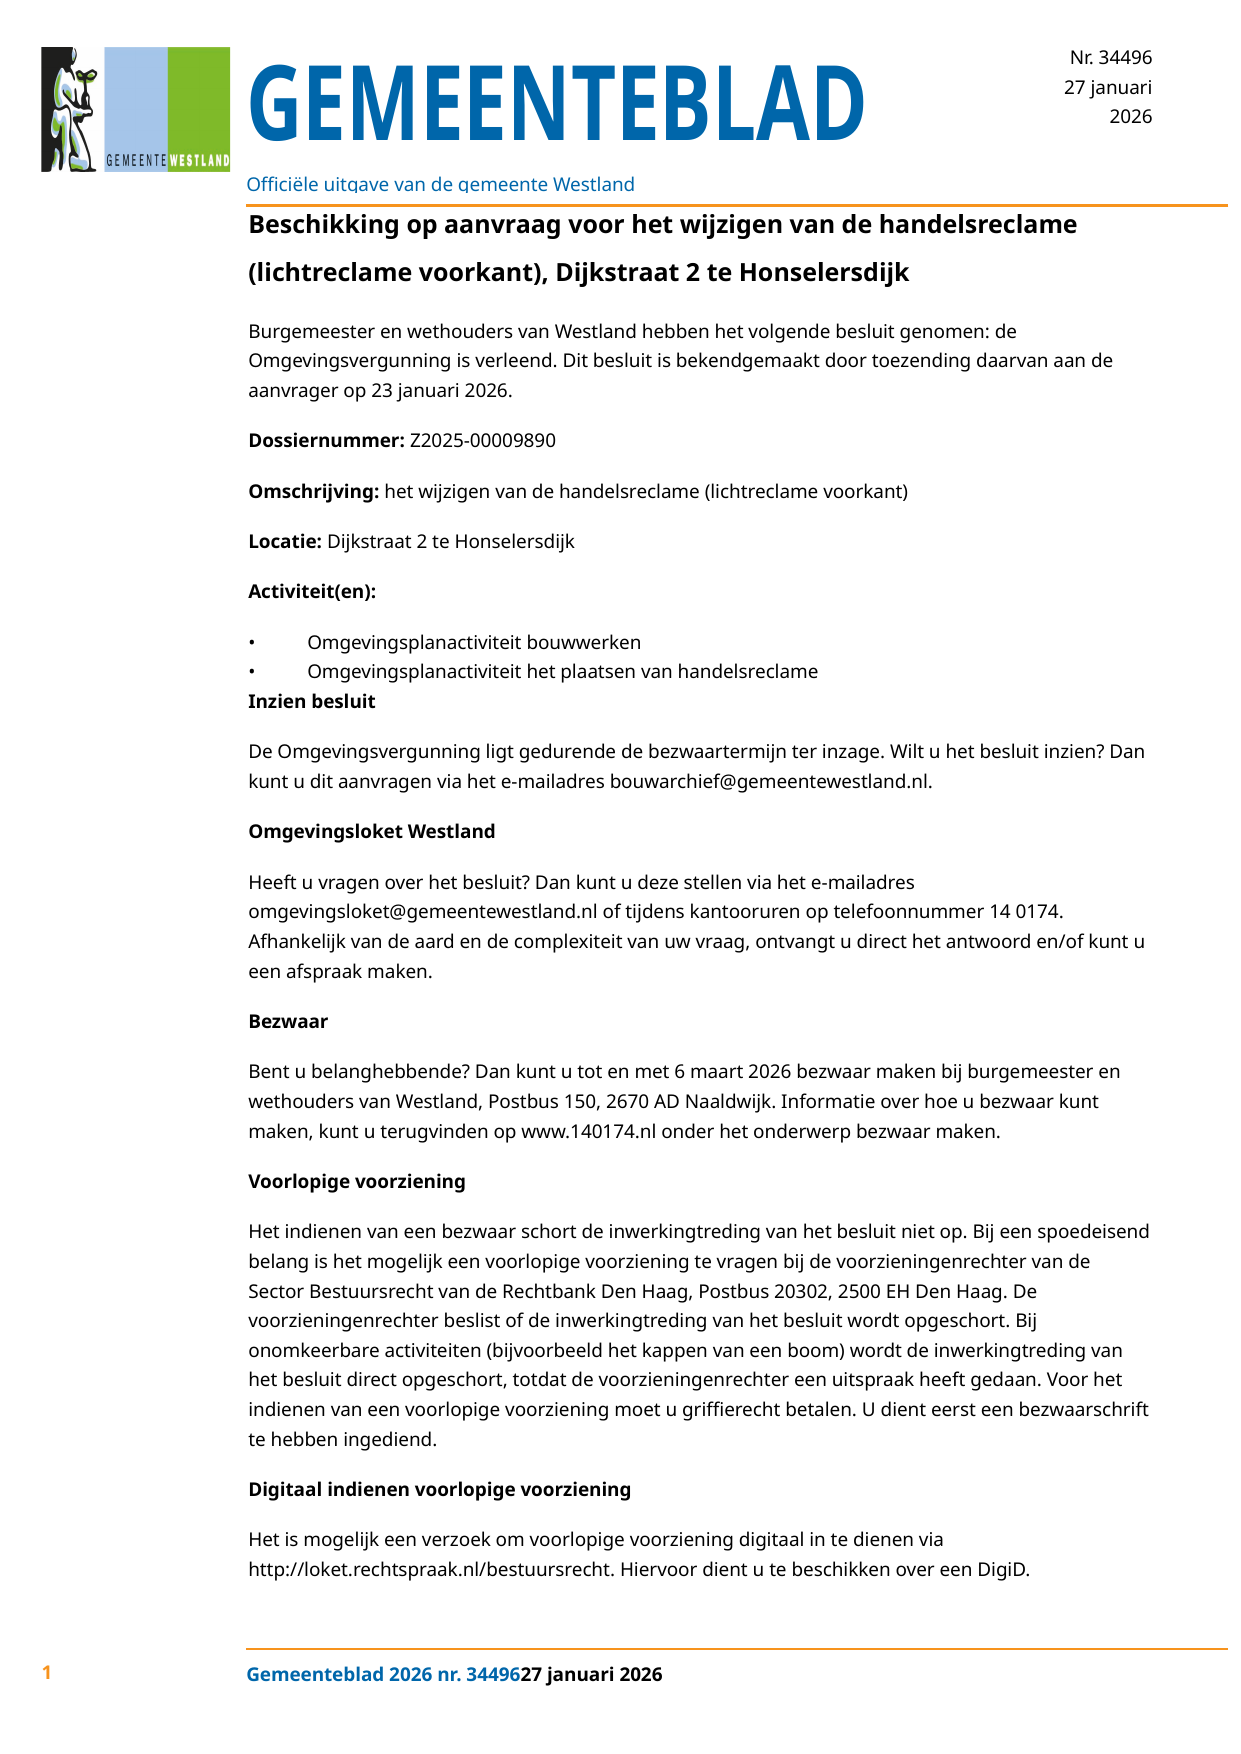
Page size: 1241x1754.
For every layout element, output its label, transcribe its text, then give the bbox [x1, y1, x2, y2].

text Voorlopige voorziening [248, 1168, 1152, 1194]
text Burgemeester en wethouders van Westland hebben het volgende besluit genomen: de Omgevingsvergunning is verleend. Dit besluit is bekendgemaakt door toezending daarvan aan de aanvrager op 23 januari 2026. [248, 318, 1152, 403]
text Digitaal indienen voorlopige voorziening [248, 1476, 1152, 1502]
text Activiteit(en): [248, 579, 1152, 604]
text Het is mogelijk een verzoek om voorlopige voorziening digitaal in te dienen via http://loket.rechtspraak.nl/bestuursrecht. Hiervoor dient u te beschikken over een DigiD. [248, 1527, 1152, 1582]
text Omgevingsloket Westland [248, 819, 1152, 844]
text Dossiernummer: Z2025-00009890 [248, 427, 1152, 453]
text Beschikking op aanvraag voor het wijzigen van de handelsreclame (lichtreclame voorkant), Dijkstraat 2 te Honselersdijk [248, 207, 1152, 288]
text Bent u belanghebbende? Dan kunt u tot en met 6 maart 2026 bezwaar maken bij burgemeester en wethouders van Westland, Postbus 150, 2670 AD Naaldwijk. Informatie over hoe u bezwaar kunt maken, kunt u terugvinden op www.140174.nl onder het onderwerp bezwaar maken. [248, 1059, 1152, 1144]
text Locatie: Dijkstraat 2 te Honselersdijk [248, 528, 1152, 554]
picture [41, 47, 231, 172]
text Het indienen van een bezwaar schort de inwerkingtreding van het besluit niet op. Bij een spoedeisend belang is het mogelijk een voorlopige voorziening te vragen bij de voorzieningenrechter van de Sector Bestuursrecht van de Rechtbank Den Haag, Postbus 20302, 2500 EH Den Haag. De voorzieningenrechter beslist of de inwerkingtreding van het besluit wordt opgeschort. Bij onomkeerbare activiteiten (bijvoorbeeld het kappen van een boom) wordt de inwerkingtreding van het besluit direct opgeschort, totdat de voorzieningenrechter een uitspraak heeft gedaan. Voor het indienen van een voorlopige voorziening moet u griffierecht betalen. U dient eerst een bezwaarschrift te hebben ingediend. [248, 1219, 1152, 1452]
text Inzien besluit [248, 688, 1152, 714]
list Omgevingsplanactiviteit het plaatsen van handelsreclame [248, 659, 1152, 684]
text Omschrijving: het wijzigen van de handelsreclame (lichtreclame voorkant) [248, 478, 1152, 504]
text De Omgevingsvergunning ligt gedurende de bezwaartermijn ter inzage. Wilt u het besluit inzien? Dan kunt u dit aanvragen via het e-mailadres bouwarchief@gemeentewestland.nl. [248, 739, 1152, 794]
text Heeft u vragen over het besluit? Dan kunt u deze stellen via het e-mailadres omgevingsloket@gemeentewestland.nl of tijdens kantooruren op telefoonnummer 14 0174. Afhankelijk van de aard en de complexiteit van uw vraag, ontvangt u direct het antwoord en/of kunt u een afspraak maken. [248, 869, 1152, 984]
list Omgevingsplanactiviteit bouwwerken [248, 629, 1152, 655]
text Bezwaar [248, 1008, 1152, 1034]
